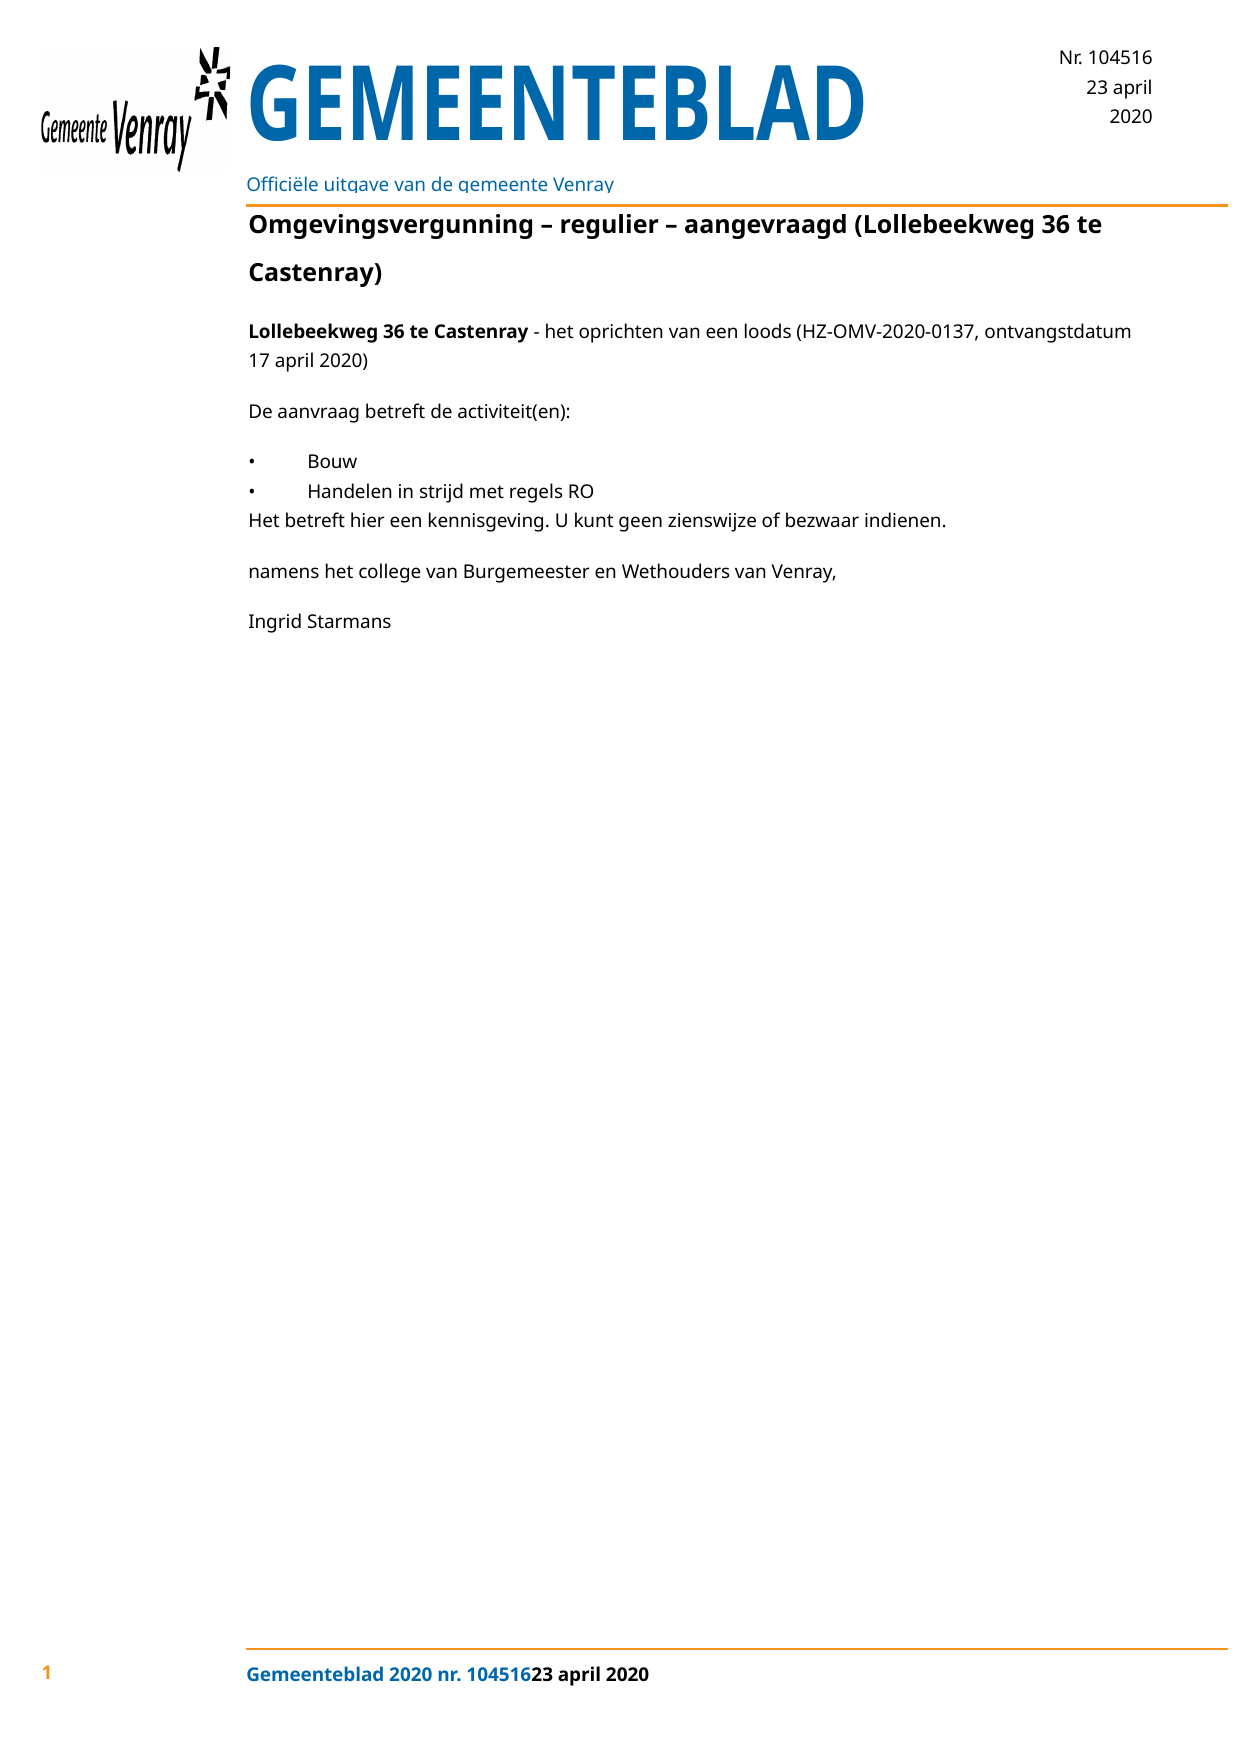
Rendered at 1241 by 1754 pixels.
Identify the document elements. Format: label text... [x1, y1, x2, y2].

text Ingrid Starmans [248, 608, 1152, 634]
list Handelen in strijd met regels RO [248, 478, 1152, 504]
list Bouw [248, 448, 1152, 474]
text Het betreft hier een kennisgeving. U kunt geen zienswijze of bezwaar indienen. [248, 507, 1152, 533]
text namens het college van Burgemeester en Wethouders van Venray, [248, 558, 1152, 584]
text De aanvraag betreft de activiteit(en): [248, 398, 1152, 424]
text Omgevingsvergunning – regulier – aangevraagd (Lollebeekweg 36 te Castenray) [248, 207, 1152, 288]
text Lollebeekweg 36 te Castenray - het oprichten van een loods (HZ-OMV-2020-0137, ontvangstdatum 17 april 2020) [248, 318, 1152, 373]
picture [41, 47, 231, 172]
